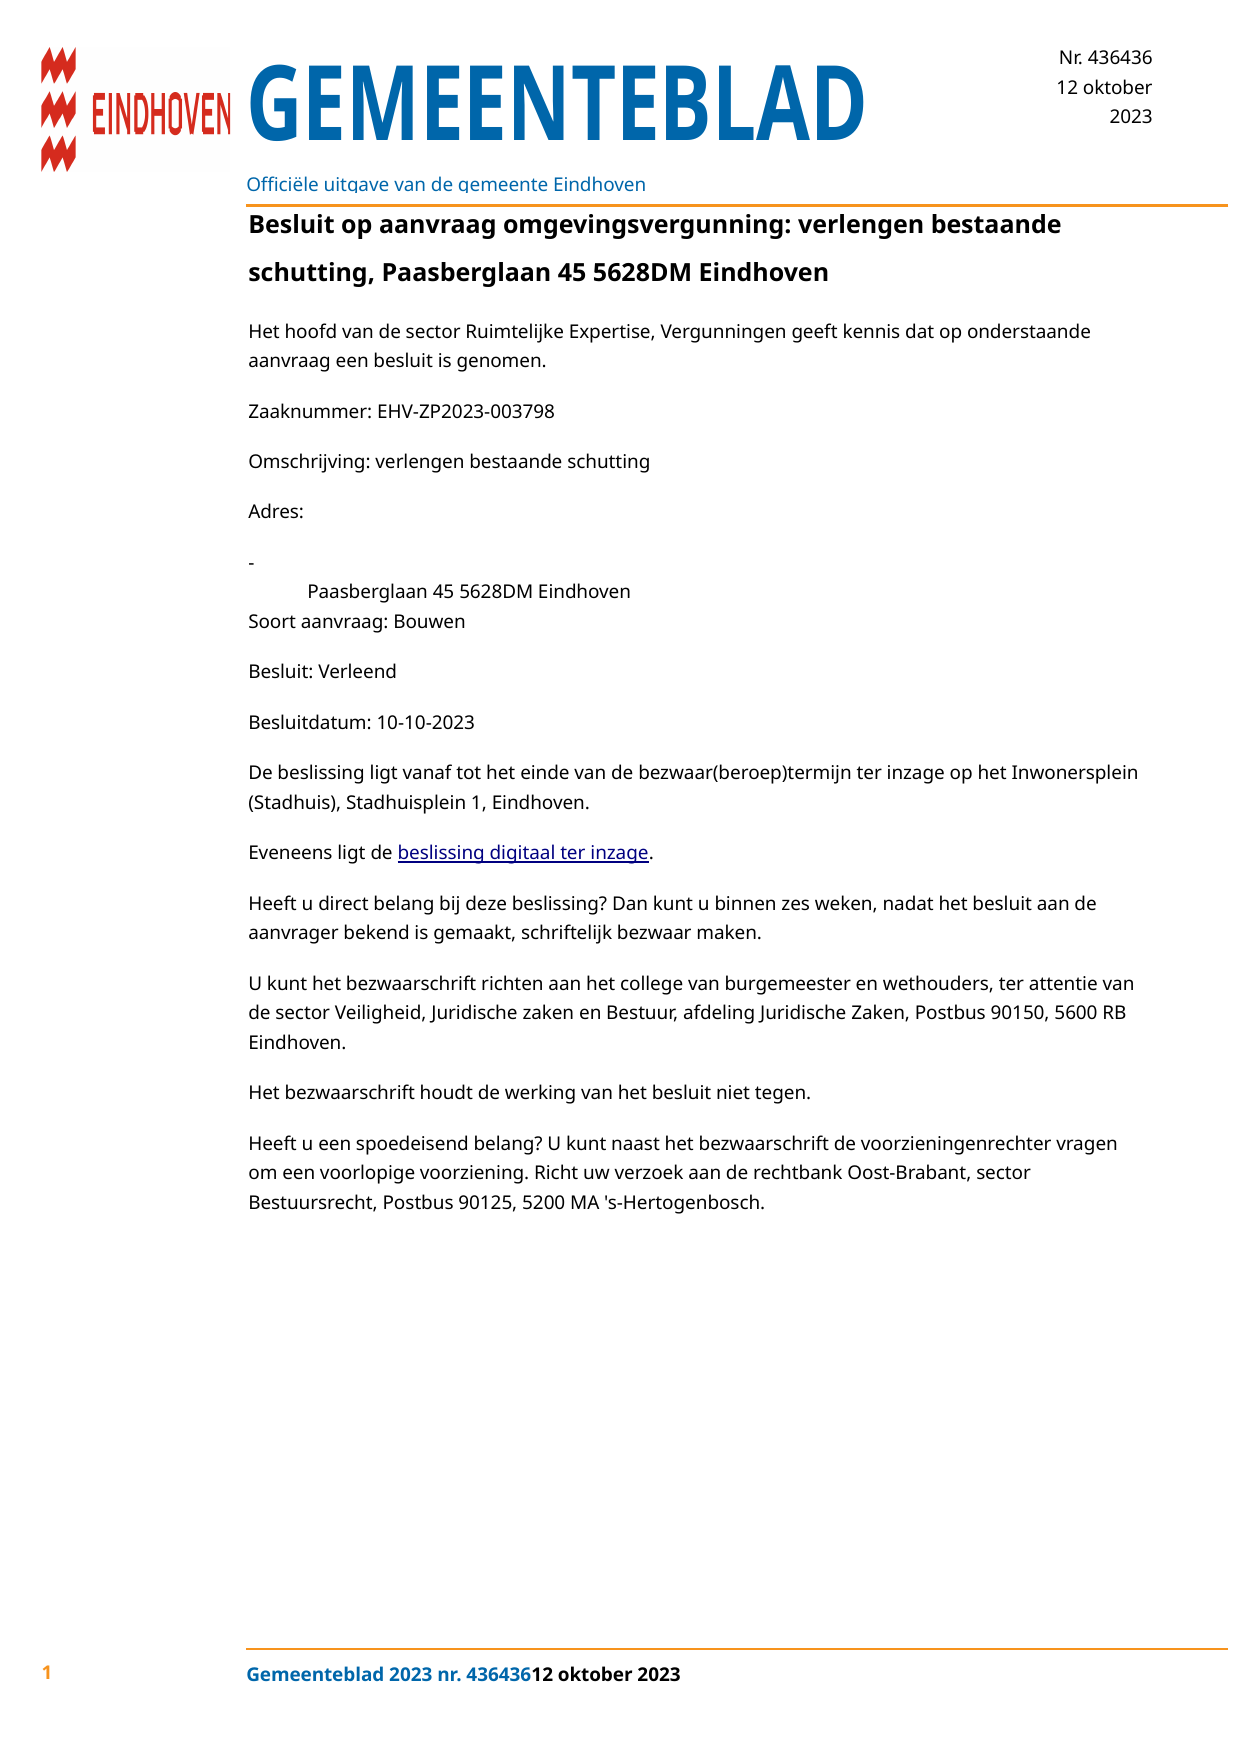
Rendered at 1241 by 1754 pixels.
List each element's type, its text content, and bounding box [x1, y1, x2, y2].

text De beslissing ligt vanaf tot het einde van de bezwaar(beroep)termijn ter inzage op het Inwonersplein (Stadhuis), Stadhuisplein 1, Eindhoven. [248, 759, 1152, 815]
text Het hoofd van de sector Ruimtelijke Expertise, Vergunningen geeft kennis dat op onderstaande aanvraag een besluit is genomen. [248, 318, 1152, 373]
picture [41, 47, 231, 172]
text Omschrijving: verlengen bestaande schutting [248, 448, 1152, 474]
text Adres: [248, 499, 1152, 524]
text Besluitdatum: 10-10-2023 [248, 709, 1152, 735]
text Heeft u direct belang bij deze beslissing? Dan kunt u binnen zes weken, nadat het besluit aan de aanvrager bekend is gemaakt, schriftelijk bezwaar maken. [248, 890, 1152, 945]
text Besluit op aanvraag omgevingsvergunning: verlengen bestaande schutting, Paasberglaan 45 5628DM Eindhoven [248, 207, 1152, 288]
list Paasberglaan 45 5628DM Eindhoven [248, 579, 1152, 604]
text Soort aanvraag: Bouwen [248, 608, 1152, 634]
text Heeft u een spoedeisend belang? U kunt naast het bezwaarschrift de voorzieningenrechter vragen om een voorlopige voorziening. Richt uw verzoek aan de rechtbank Oost-Brabant, sector Bestuursrecht, Postbus 90125, 5200 MA 's-Hertogenbosch. [248, 1130, 1152, 1215]
text U kunt het bezwaarschrift richten aan het college van burgemeester en wethouders, ter attentie van de sector Veiligheid, Juridische zaken en Bestuur, afdeling Juridische Zaken, Postbus 90150, 5600 RB Eindhoven. [248, 970, 1152, 1055]
text Eveneens ligt de beslissing digitaal ter inzage. [248, 839, 1152, 865]
text Besluit: Verleend [248, 659, 1152, 684]
text Het bezwaarschrift houdt de werking van het besluit niet tegen. [248, 1079, 1152, 1105]
text Zaaknummer: EHV-ZP2023-003798 [248, 398, 1152, 424]
